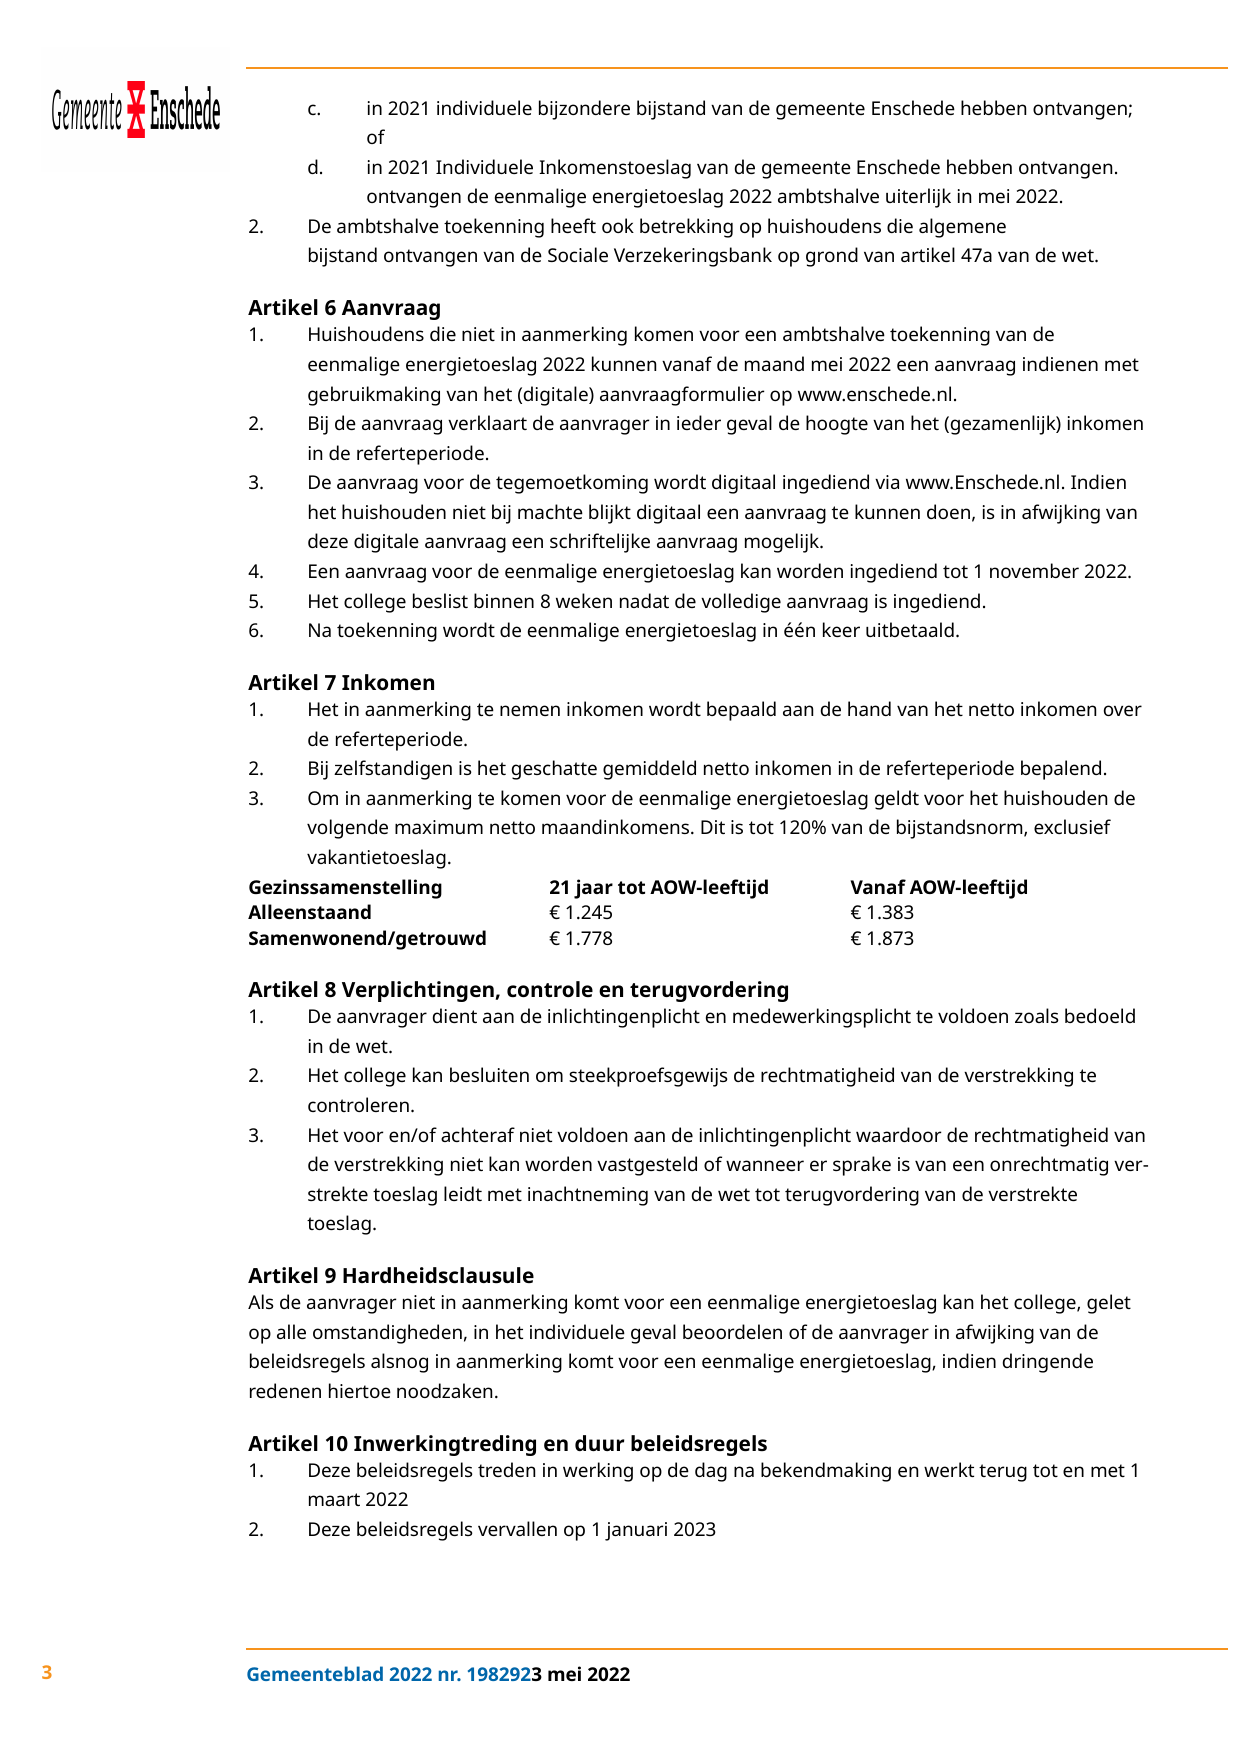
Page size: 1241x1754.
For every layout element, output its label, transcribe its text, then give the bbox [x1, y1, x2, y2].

list Bij de aanvraag verklaart de aanvrager in ieder geval de hoogte van het (gezamenlijk) inkomen in de referteperiode. [248, 410, 1152, 466]
text Als de aanvrager niet in aanmerking komt voor een eenmalige energietoeslag kan het college, gelet op alle omstandigheden, in het individuele geval beoordelen of de aanvrager in afwijking van de beleidsregels alsnog in aanmerking komt voor een eenmalige energietoeslag, indien dringende redenen hiertoe noodzaken. [248, 1289, 1152, 1404]
list Deze beleidsregels vervallen op 1 januari 2023 [248, 1516, 1152, 1542]
list De aanvraag voor de tegemoetkoming wordt digitaal ingediend via www.Enschede.nl. Indien het huishouden niet bij machte blijkt digitaal een aanvraag te kunnen doen, is in afwijking van deze digitale aanvraag een schriftelijke aanvraag mogelijk. [248, 469, 1152, 554]
list De aanvrager dient aan de inlichtingenplicht en medewerkingsplicht te voldoen zoals bedoeld in de wet. [248, 1003, 1152, 1059]
table_cell € 1.383 [850, 900, 1152, 925]
list ontvangen de eenmalige energietoeslag 2022 ambtshalve uiterlijk in mei 2022. [307, 183, 1152, 209]
text Artikel 6 Aanvraag [248, 293, 1152, 322]
list Een aanvraag voor de eenmalige energietoeslag kan worden ingediend tot 1 november 2022. [248, 558, 1152, 584]
text Artikel 8 Verplichtingen, controle en terugvordering [248, 975, 1152, 1003]
list Het college beslist binnen 8 weken nadat de volledige aanvraag is ingediend. [248, 588, 1152, 613]
text Artikel 7 Inkomen [248, 668, 1152, 696]
list Het in aanmerking te nemen inkomen wordt bepaald aan de hand van het netto inkomen over de referteperiode. [248, 696, 1152, 752]
table_cell Samenwonend/getrouwd [248, 925, 549, 951]
list Huishoudens die niet in aanmerking komen voor een ambtshalve toekenning van de eenmalige energietoeslag 2022 kunnen vanaf de maand mei 2022 een aanvraag indienen met gebruikmaking van het (digitale) aanvraagformulier op www.enschede.nl. [248, 322, 1152, 406]
text Artikel 9 Hardheidsclausule [248, 1261, 1152, 1289]
text Artikel 10 Inwerkingtreding en duur beleidsregels [248, 1429, 1152, 1457]
picture [41, 47, 231, 172]
table_cell € 1.778 [549, 925, 850, 951]
table_header Gezinssamenstelling [248, 874, 549, 899]
list De ambtshalve toekenning heeft ook betrekking op huishoudens die algemene bijstand ontvangen van de Sociale Verzekeringsbank op grond van artikel 47a van de wet. [248, 213, 1152, 268]
list Bij zelfstandigen is het geschatte gemiddeld netto inkomen in de referteperiode bepalend. [248, 755, 1152, 781]
table_header 21 jaar tot AOW-leeftijd [549, 874, 850, 899]
table_cell € 1.245 [549, 900, 850, 925]
list Het college kan besluiten om steekproefsgewijs de rechtmatigheid van de verstrekking te controleren. [248, 1063, 1152, 1118]
list Deze beleidsregels treden in werking op de dag na bekendmaking en werkt terug tot en met 1 maart 2022 [248, 1457, 1152, 1512]
table_cell € 1.873 [850, 925, 1152, 951]
list Na toekenning wordt de eenmalige energietoeslag in één keer uitbetaald. [248, 617, 1152, 643]
list in 2021 individuele bijzondere bijstand van de gemeente Enschede hebben ontvangen; of [307, 95, 1152, 150]
list in 2021 Individuele Inkomenstoeslag van de gemeente Enschede hebben ontvangen. [307, 154, 1152, 180]
list Om in aanmerking te komen voor de eenmalige energietoeslag geldt voor het huishouden de volgende maximum netto maandinkomens. Dit is tot 120% van de bijstandsnorm, exclusief vakantietoeslag. [248, 785, 1152, 870]
list Het voor en/of achteraf niet voldoen aan de inlichtingenplicht waardoor de rechtmatigheid van de verstrekking niet kan worden vastgesteld of wanneer er sprake is van een onrechtmatig ver- strekte toeslag leidt met inachtneming van de wet tot terugvordering van de verstrekte toeslag. [248, 1122, 1152, 1236]
table_header Vanaf AOW-leeftijd [850, 874, 1152, 899]
table_cell Alleenstaand [248, 900, 549, 925]
